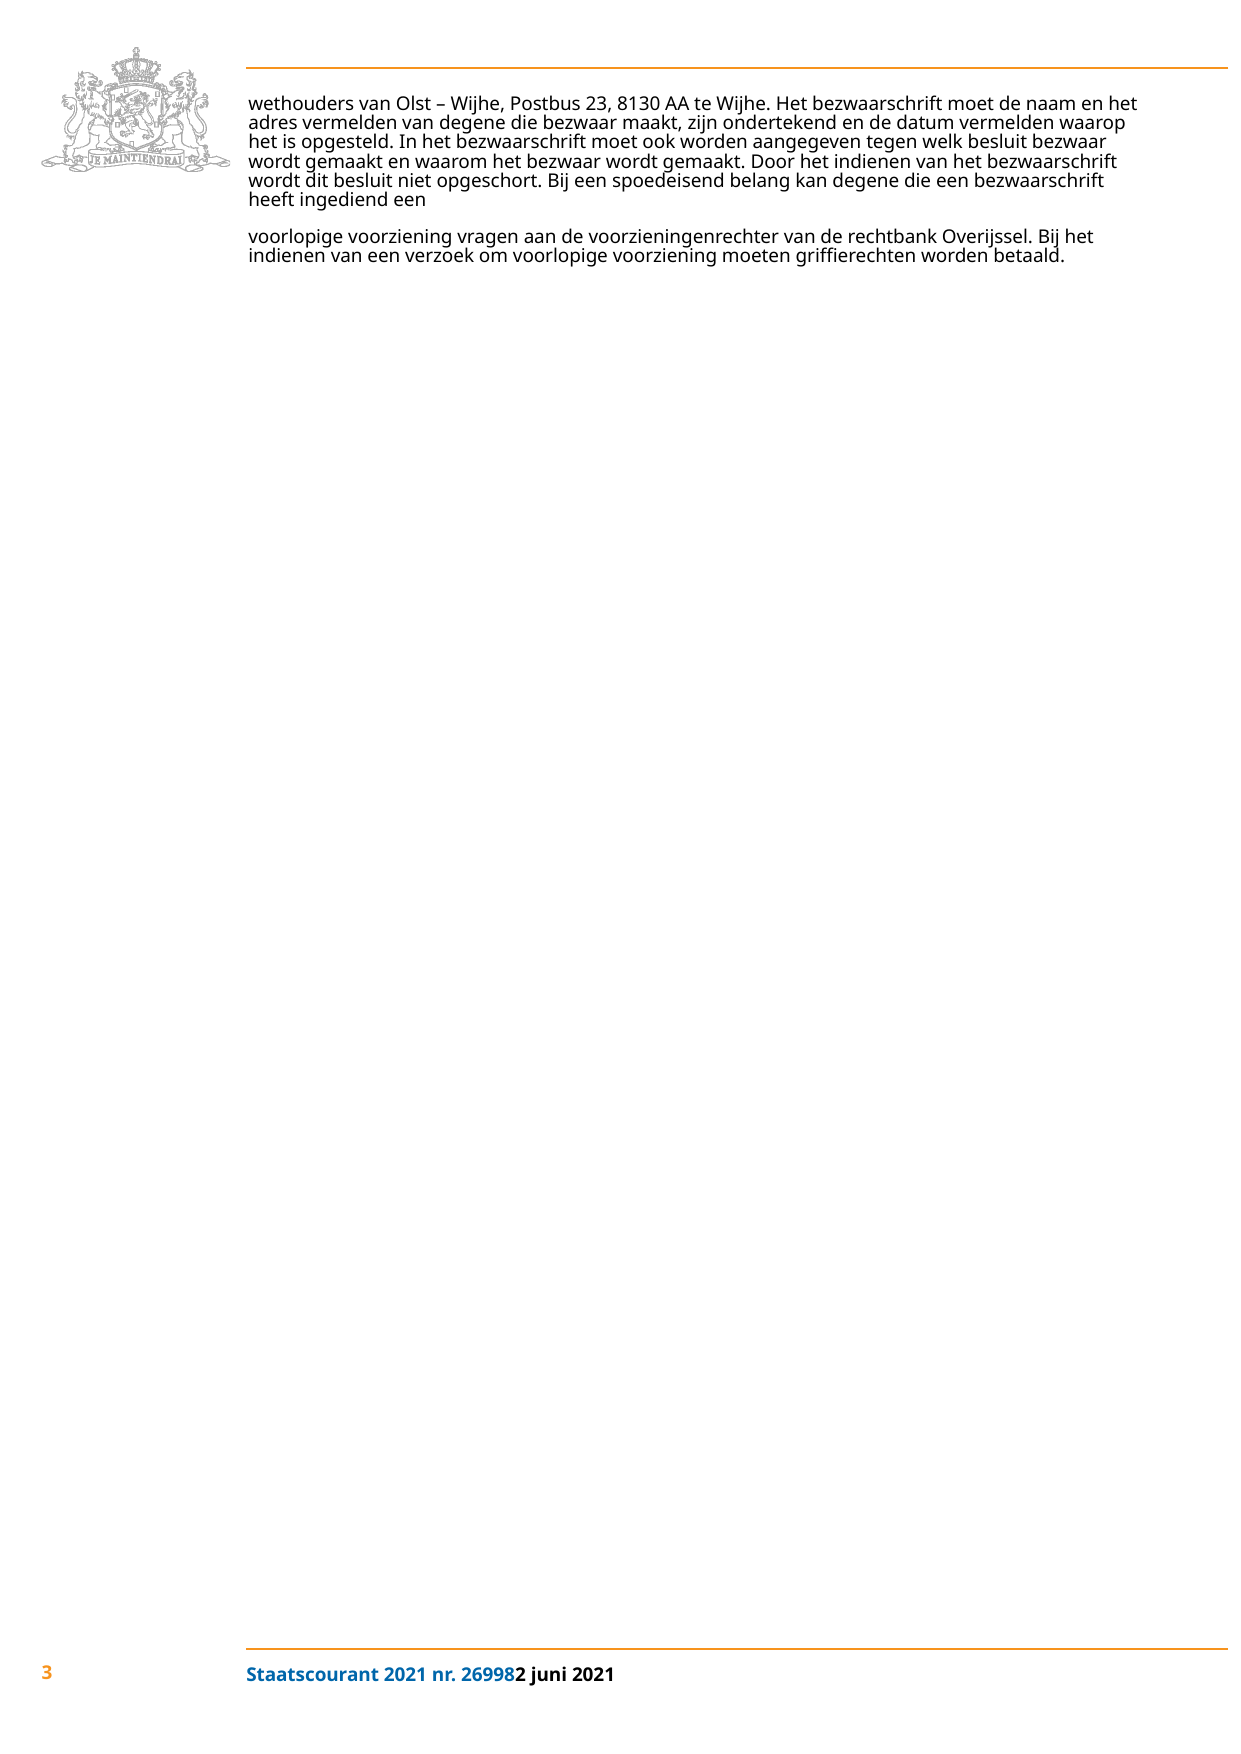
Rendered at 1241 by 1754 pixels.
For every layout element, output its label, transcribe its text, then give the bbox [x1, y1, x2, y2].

text wethouders van Olst – Wijhe, Postbus 23, 8130 AA te Wijhe. Het bezwaarschrift moet de naam en het adres vermelden van degene die bezwaar maakt, zijn ondertekend en de datum vermelden waarop het is opgesteld. In het bezwaarschrift moet ook worden aangegeven tegen welk besluit bezwaar wordt gemaakt en waarom het bezwaar wordt gemaakt. Door het indienen van het bezwaarschrift wordt dit besluit niet opgeschort. Bij een spoedeisend belang kan degene die een bezwaarschrift heeft ingediend een [248, 95, 1152, 210]
text voorlopige voorziening vragen aan de voorzieningenrechter van de rechtbank Overijssel. Bij het indienen van een verzoek om voorlopige voorziening moeten griffierechten worden betaald. [248, 228, 1152, 267]
picture [41, 47, 231, 172]
